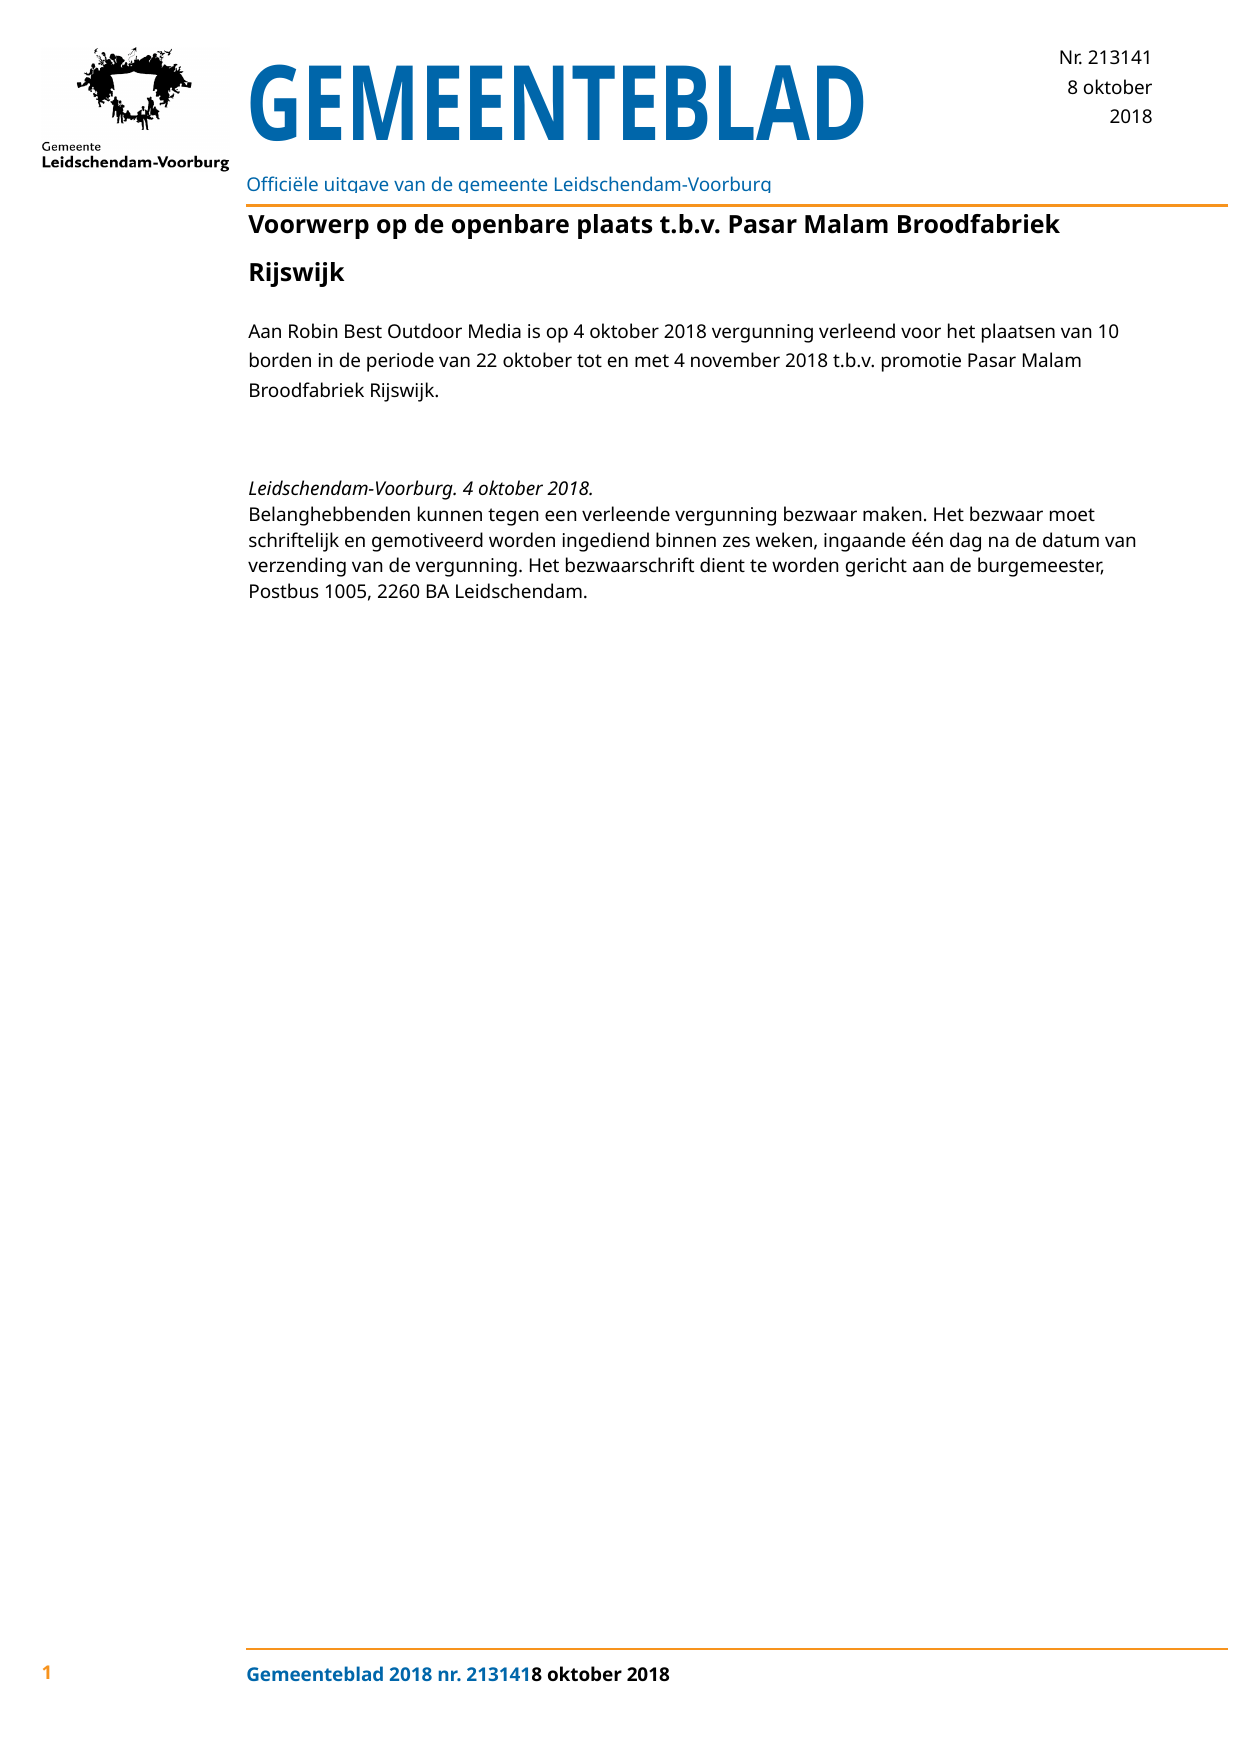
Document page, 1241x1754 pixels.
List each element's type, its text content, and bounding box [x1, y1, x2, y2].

text Aan Robin Best Outdoor Media is op 4 oktober 2018 vergunning verleend voor het plaatsen van 10 borden in de periode van 22 oktober tot en met 4 november 2018 t.b.v. promotie Pasar Malam Broodfabriek Rijswijk. [248, 318, 1152, 403]
text Voorwerp op de openbare plaats t.b.v. Pasar Malam Broodfabriek Rijswijk [248, 207, 1152, 288]
text Belanghebbenden kunnen tegen een verleende vergunning bezwaar maken. Het bezwaar moet schriftelijk en gemotiveerd worden ingediend binnen zes weken, ingaande één dag na de datum van verzending van de vergunning. Het bezwaarschrift dient te worden gericht aan de burgemeester, Postbus 1005, 2260 BA Leidschendam. [248, 501, 1152, 604]
text Leidschendam-Voorburg. 4 oktober 2018. [248, 475, 1152, 501]
picture [41, 47, 231, 172]
